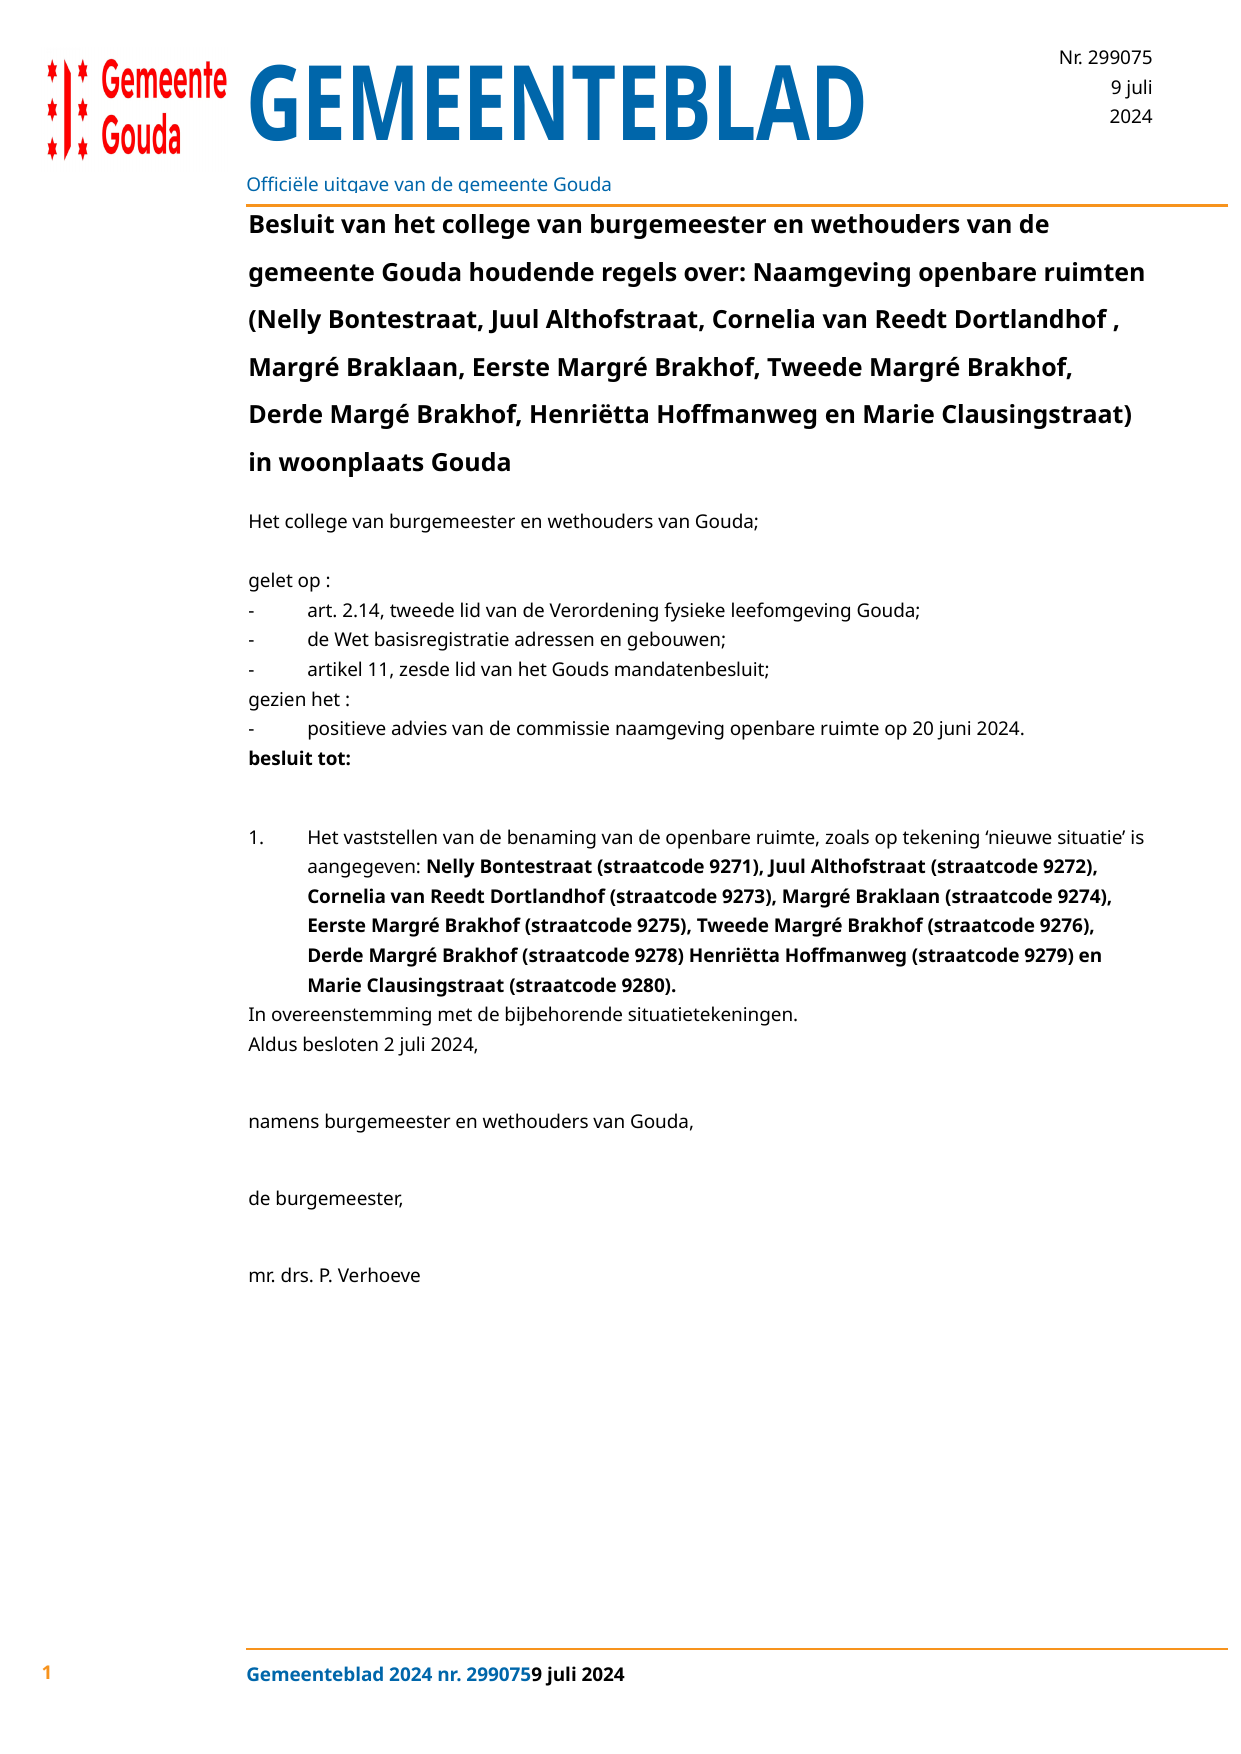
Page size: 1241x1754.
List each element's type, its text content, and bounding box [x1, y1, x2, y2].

text de burgemeester, [248, 1185, 1152, 1211]
text gezien het : [248, 686, 1152, 712]
list de Wet basisregistratie adressen en gebouwen; [248, 627, 1152, 652]
text Besluit van het college van burgemeester en wethouders van de gemeente Gouda houdende regels over: Naamgeving openbare ruimten (Nelly Bontestraat, Juul Althofstraat, Cornelia van Reedt Dortlandhof , Margré Braklaan, Eerste Margré Brakhof, Tweede Margré Brakhof, Derde Margé Brakhof, Henriëtta Hoffmanweg en Marie Clausingstraat) in woonplaats Gouda [248, 207, 1152, 479]
text besluit tot: [248, 745, 1152, 771]
text mr. drs. P. Verhoeve [248, 1262, 1152, 1288]
list artikel 11, zesde lid van het Gouds mandatenbesluit; [248, 656, 1152, 682]
text gelet op : [248, 567, 1152, 593]
text Aldus besloten 2 juli 2024, [248, 1031, 1152, 1057]
text In overeenstemming met de bijbehorende situatietekeningen. [248, 1001, 1152, 1027]
picture [41, 47, 231, 172]
list art. 2.14, tweede lid van de Verordening fysieke leefomgeving Gouda; [248, 597, 1152, 623]
text namens burgemeester en wethouders van Gouda, [248, 1108, 1152, 1134]
list Het vaststellen van de benaming van de openbare ruimte, zoals op tekening ‘nieuwe situatie’ is aangegeven: Nelly Bontestraat (straatcode 9271), Juul Althofstraat (straatcode 9272), Cornelia van Reedt Dortlandhof (straatcode 9273), Margré Braklaan (straatcode 9274), Eerste Margré Brakhof (straatcode 9275), Tweede Margré Brakhof (straatcode 9276), Derde Margré Brakhof (straatcode 9278) Henriëtta Hoffmanweg (straatcode 9279) en Marie Clausingstraat (straatcode 9280). [248, 824, 1152, 997]
text Het college van burgemeester en wethouders van Gouda; [248, 508, 1152, 534]
list positieve advies van de commissie naamgeving openbare ruimte op 20 juni 2024. [248, 715, 1152, 741]
